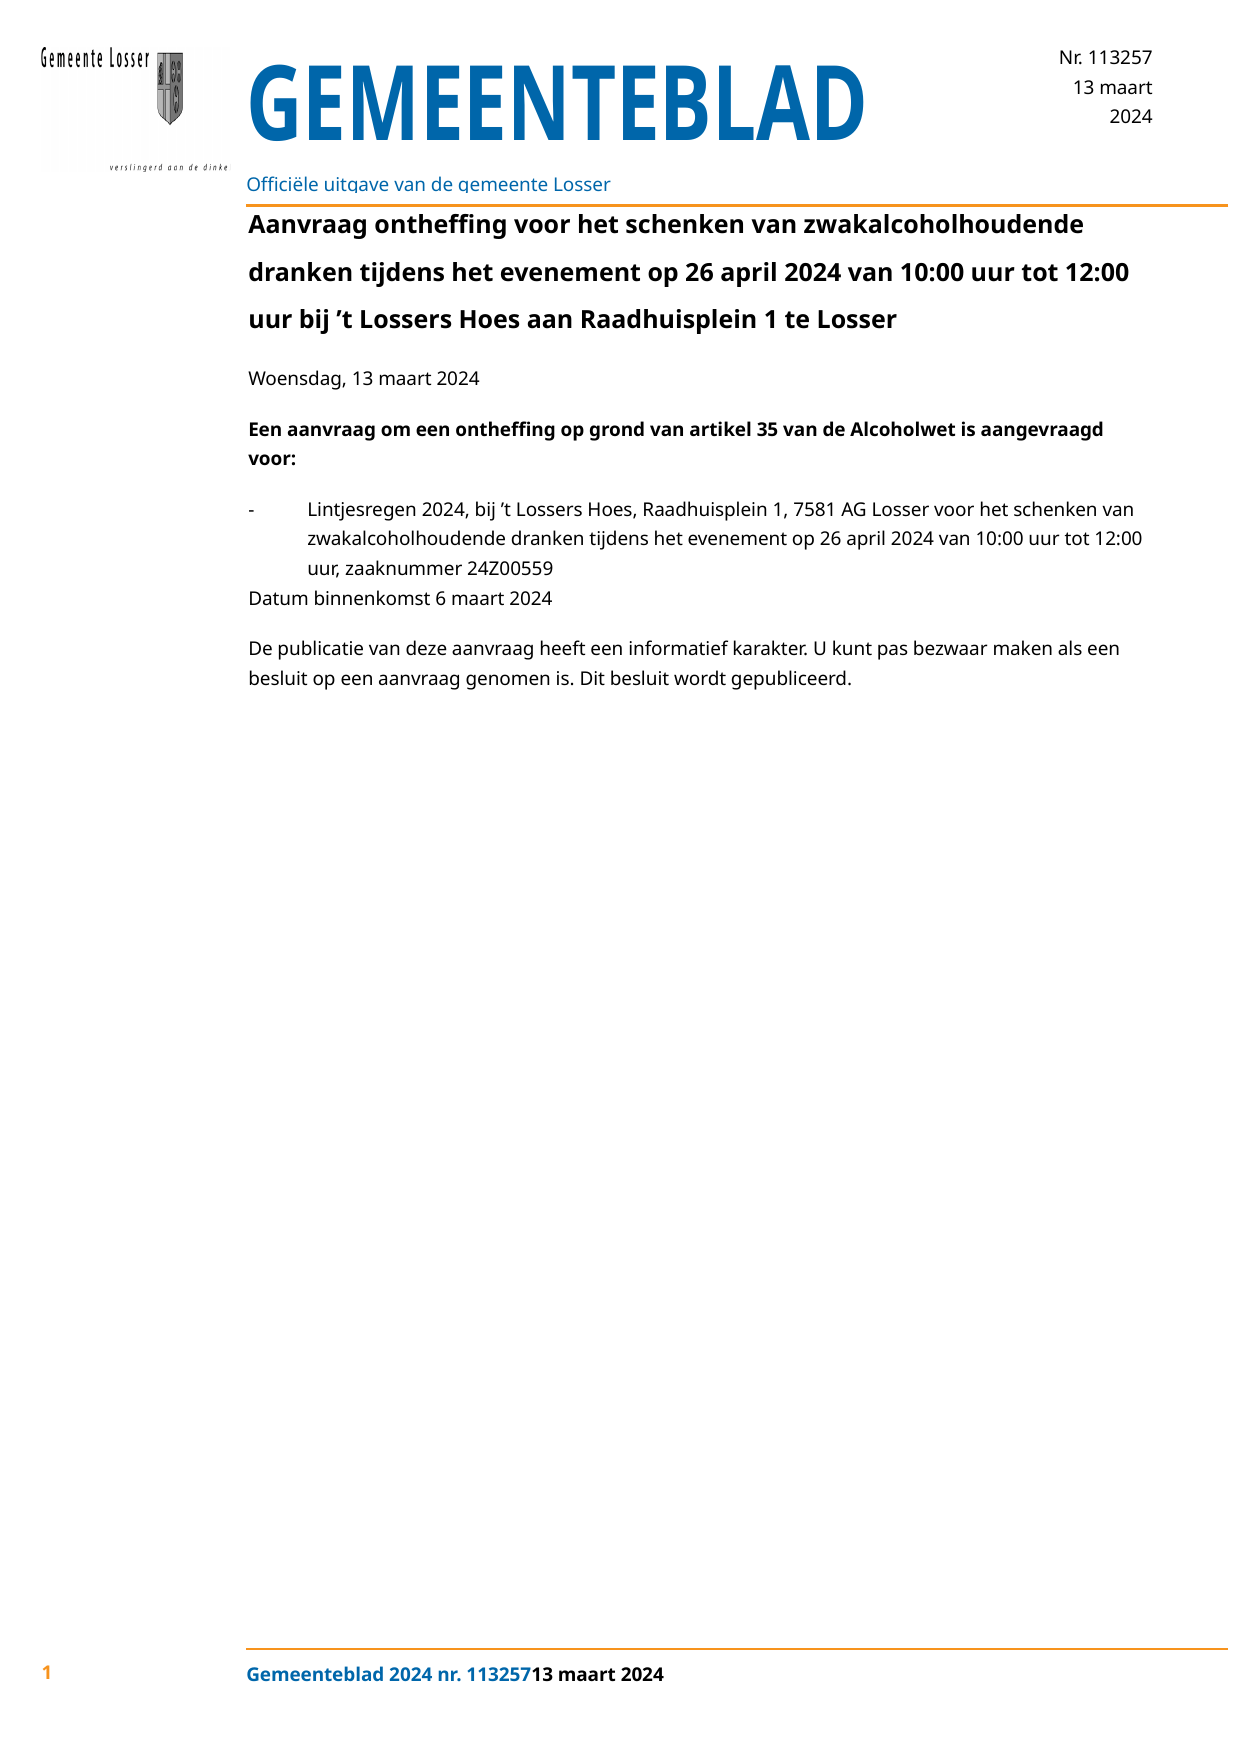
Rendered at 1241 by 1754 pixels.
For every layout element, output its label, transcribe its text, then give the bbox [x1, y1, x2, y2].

list Lintjesregen 2024, bij ’t Lossers Hoes, Raadhuisplein 1, 7581 AG Losser voor het schenken van zwakalcoholhoudende dranken tijdens het evenement op 26 april 2024 van 10:00 uur tot 12:00 uur, zaaknummer 24Z00559 [248, 496, 1152, 581]
text De publicatie van deze aanvraag heeft een informatief karakter. U kunt pas bezwaar maken als een besluit op een aanvraag genomen is. Dit besluit wordt gepubliceerd. [248, 635, 1152, 690]
text Aanvraag ontheffing voor het schenken van zwakalcoholhoudende dranken tijdens het evenement op 26 april 2024 van 10:00 uur tot 12:00 uur bij ’t Lossers Hoes aan Raadhuisplein 1 te Losser [248, 207, 1152, 336]
text Datum binnenkomst 6 maart 2024 [248, 585, 1152, 610]
text Woensdag, 13 maart 2024 [248, 366, 1152, 391]
picture [41, 47, 231, 172]
text Een aanvraag om een ontheffing op grond van artikel 35 van de Alcoholwet is aangevraagd voor: [248, 416, 1152, 471]
